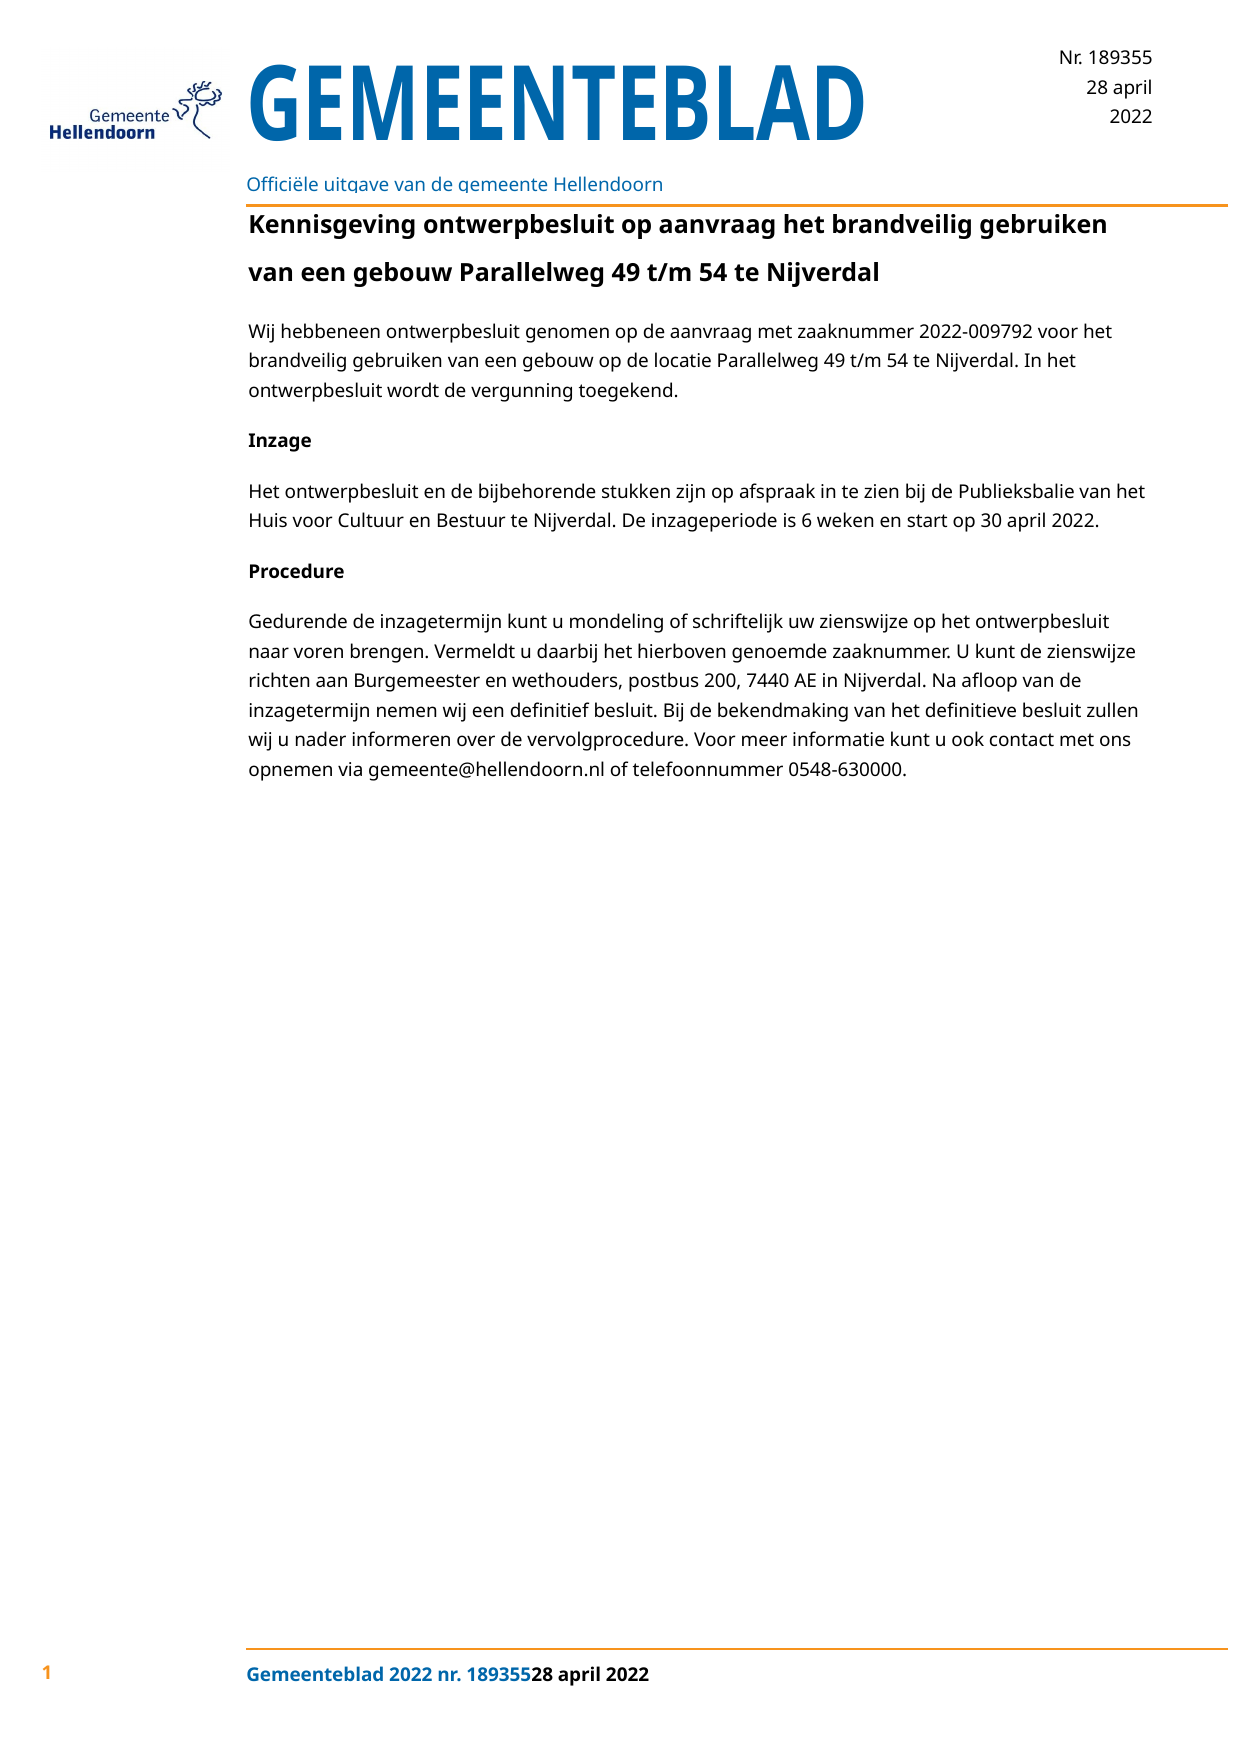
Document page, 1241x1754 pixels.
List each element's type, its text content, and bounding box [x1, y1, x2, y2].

picture [41, 47, 231, 172]
text Wij hebbeneen ontwerpbesluit genomen op de aanvraag met zaaknummer 2022-009792 voor het brandveilig gebruiken van een gebouw op de locatie Parallelweg 49 t/m 54 te Nijverdal. In het ontwerpbesluit wordt de vergunning toegekend. [248, 318, 1152, 403]
text Kennisgeving ontwerpbesluit op aanvraag het brandveilig gebruiken van een gebouw Parallelweg 49 t/m 54 te Nijverdal [248, 207, 1152, 288]
text Procedure [248, 558, 1152, 584]
text Gedurende de inzagetermijn kunt u mondeling of schriftelijk uw zienswijze op het ontwerpbesluit naar voren brengen. Vermeldt u daarbij het hierboven genoemde zaaknummer. U kunt de zienswijze richten aan Burgemeester en wethouders, postbus 200, 7440 AE in Nijverdal. Na afloop van de inzagetermijn nemen wij een definitief besluit. Bij de bekendmaking van het definitieve besluit zullen wij u nader informeren over de vervolgprocedure. Voor meer informatie kunt u ook contact met ons opnemen via gemeente@hellendoorn.nl of telefoonnummer 0548-630000. [248, 608, 1152, 782]
text Inzage [248, 427, 1152, 453]
text Het ontwerpbesluit en de bijbehorende stukken zijn op afspraak in te zien bij de Publieksbalie van het Huis voor Cultuur en Bestuur te Nijverdal. De inzageperiode is 6 weken en start op 30 april 2022. [248, 478, 1152, 533]
